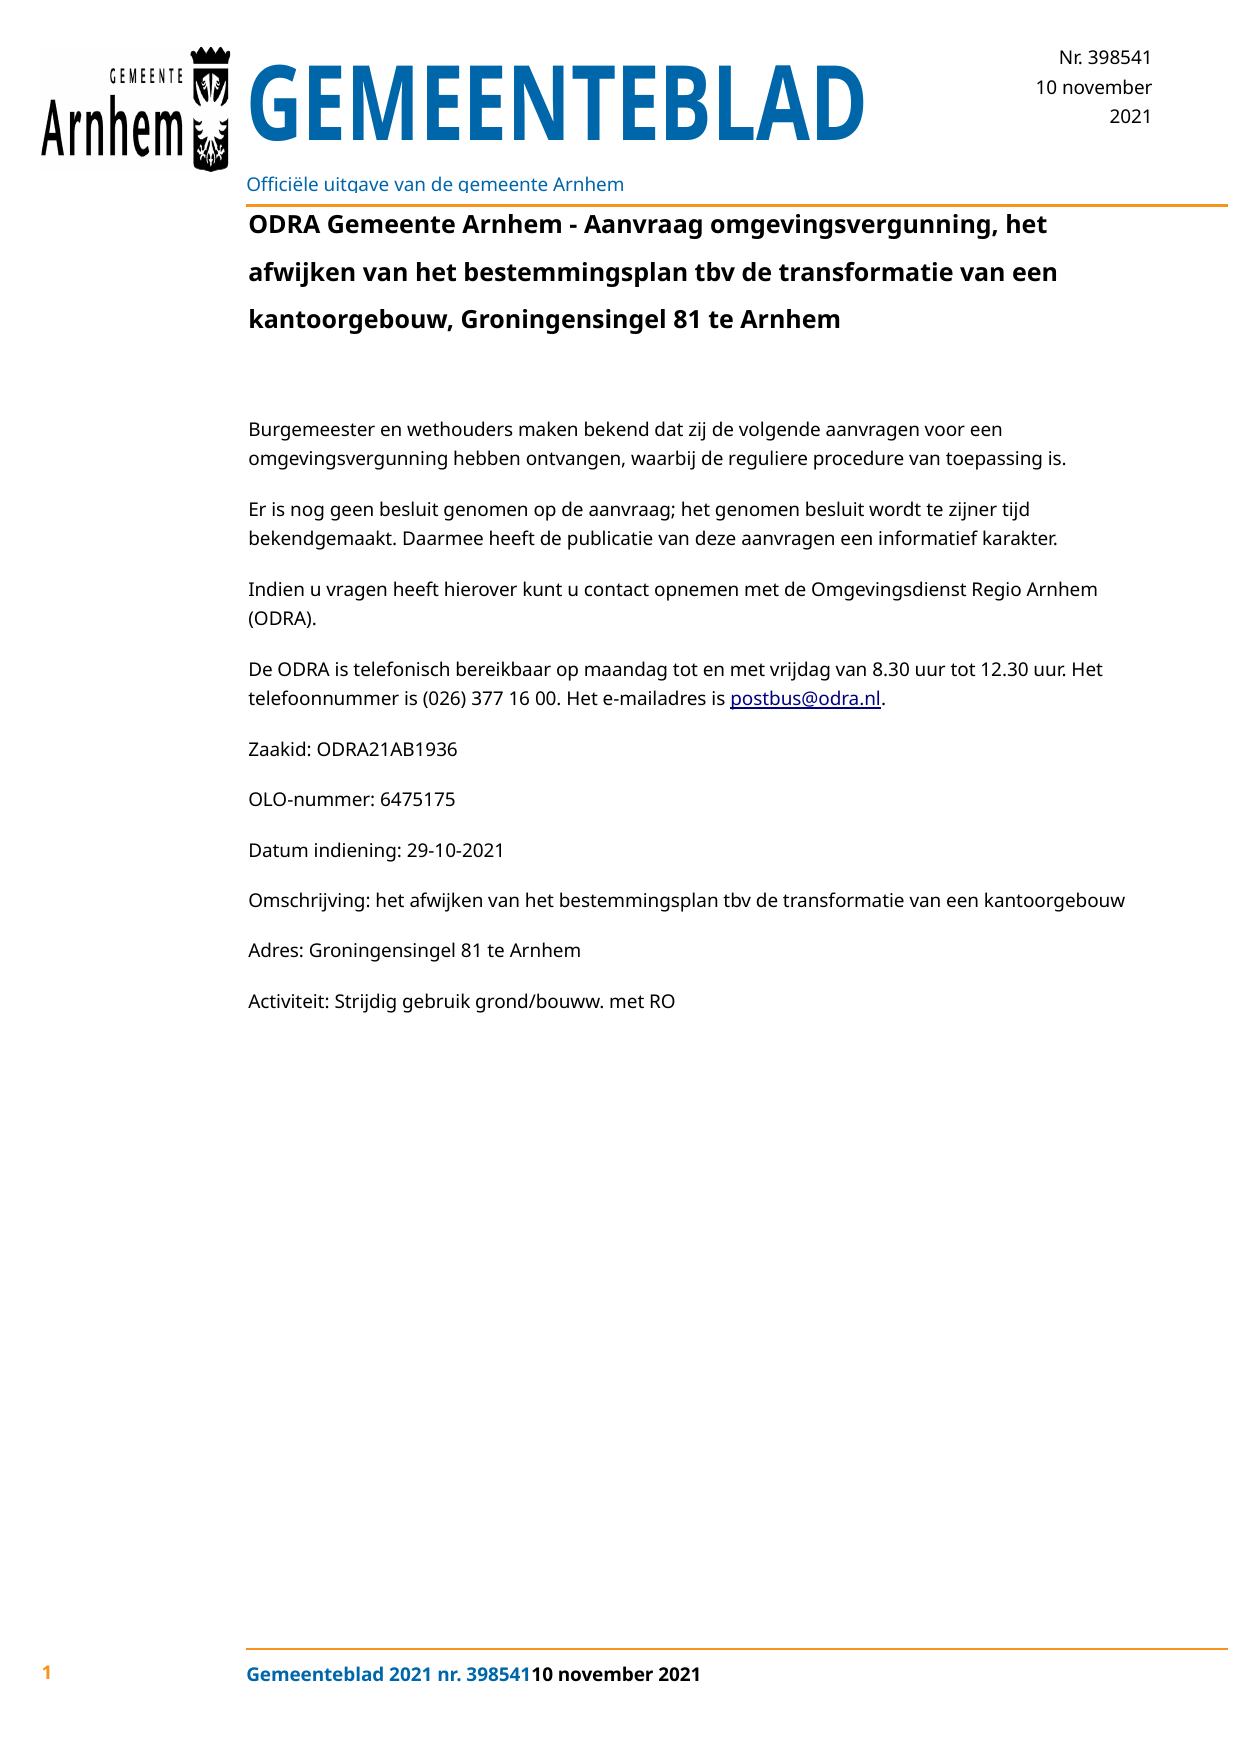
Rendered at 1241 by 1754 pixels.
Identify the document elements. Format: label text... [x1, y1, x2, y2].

text Omschrijving: het afwijken van het bestemmingsplan tbv de transformatie van een kantoorgebouw [248, 887, 1152, 913]
text OLO-nummer: 6475175 [248, 786, 1152, 812]
text Datum indiening: 29-10-2021 [248, 837, 1152, 862]
text Indien u vragen heeft hierover kunt u contact opnemen met de Omgevingsdienst Regio Arnhem (ODRA). [248, 576, 1152, 631]
text Burgemeester en wethouders maken bekend dat zij de volgende aanvragen voor een omgevingsvergunning hebben ontvangen, waarbij de reguliere procedure van toepassing is. [248, 416, 1152, 471]
text ODRA Gemeente Arnhem - Aanvraag omgevingsvergunning, het afwijken van het bestemmingsplan tbv de transformatie van een kantoorgebouw, Groningensingel 81 te Arnhem [248, 207, 1152, 336]
text Activiteit: Strijdig gebruik grond/bouww. met RO [248, 988, 1152, 1014]
text Er is nog geen besluit genomen op de aanvraag; het genomen besluit wordt te zijner tijd bekendgemaakt. Daarmee heeft de publicatie van deze aanvragen een informatief karakter. [248, 496, 1152, 551]
text De ODRA is telefonisch bereikbaar op maandag tot en met vrijdag van 8.30 uur tot 12.30 uur. Het telefoonnummer is (026) 377 16 00. Het e-mailadres is postbus@odra.nl. [248, 656, 1152, 711]
text Zaakid: ODRA21AB1936 [248, 736, 1152, 762]
text Adres: Groningensingel 81 te Arnhem [248, 938, 1152, 963]
picture [41, 47, 231, 172]
